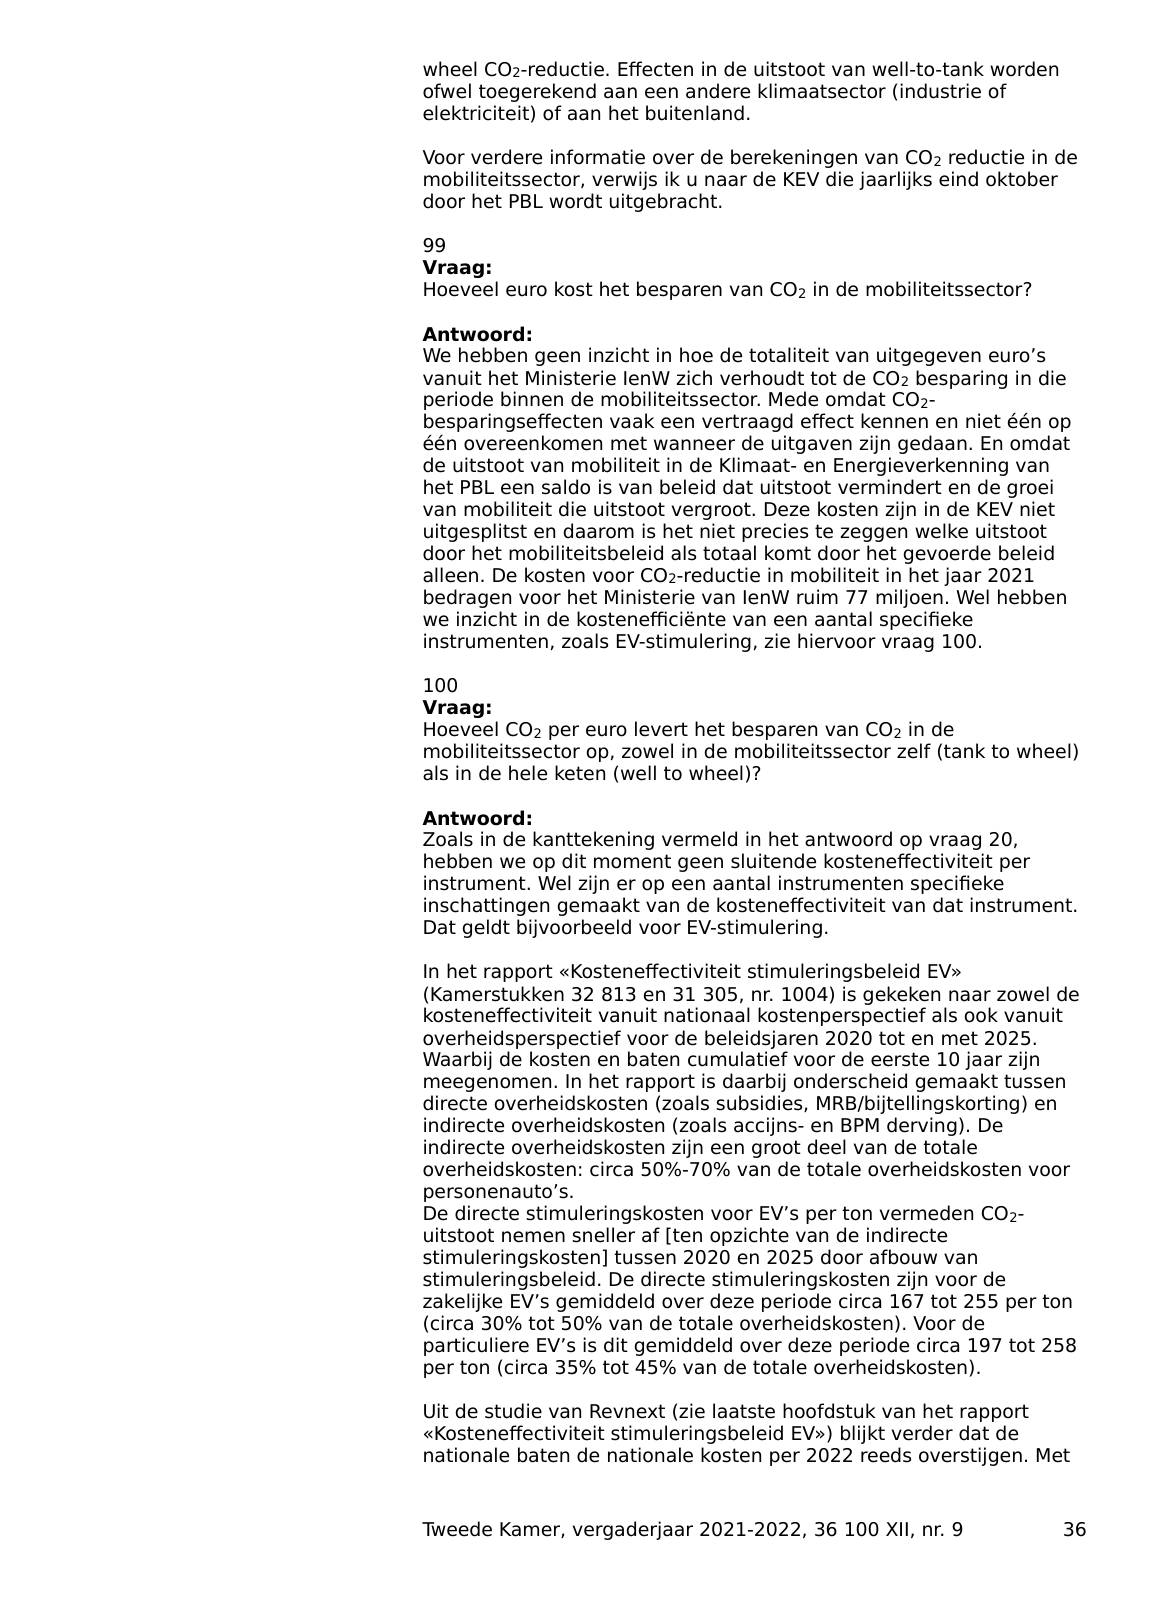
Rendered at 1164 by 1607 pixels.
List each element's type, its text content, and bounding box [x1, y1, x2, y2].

text Hoeveel CO2 per euro levert het besparen van CO2 in de mobiliteitssector op, zowel in de mobiliteitssector zelf (tank to wheel) als in de hele keten (well to wheel)? [422, 719, 1087, 785]
text Vraag: [422, 257, 1087, 279]
text Antwoord: [422, 323, 1087, 345]
text 100 [422, 675, 1087, 697]
text Voor verdere informatie over de berekeningen van CO2 reductie in de mobiliteitssector, verwijs ik u naar de KEV die jaarlijks eind oktober door het PBL wordt uitgebracht. [422, 147, 1087, 213]
text wheel CO2-reductie. Effecten in de uitstoot van well-to-tank worden ofwel toegerekend aan een andere klimaatsector (industrie of elektriciteit) of aan het buitenland. [422, 59, 1087, 125]
text 99 [422, 235, 1087, 257]
text Hoeveel euro kost het besparen van CO2 in de mobiliteitssector? [422, 279, 1087, 301]
text Zoals in de kanttekening vermeld in het antwoord op vraag 20, hebben we op dit moment geen sluitende kosteneffectiviteit per instrument. Wel zijn er op een aantal instrumenten specifieke inschattingen gemaakt van de kosteneffectiviteit van dat instrument. Dat geldt bijvoorbeeld voor EV-stimulering. [422, 829, 1087, 939]
text De directe stimuleringskosten voor EV’s per ton vermeden CO2-uitstoot nemen sneller af [ten opzichte van de indirecte stimuleringskosten] tussen 2020 en 2025 door afbouw van stimuleringsbeleid. De directe stimuleringskosten zijn voor de zakelijke EV’s gemiddeld over deze periode circa 167 tot 255 per ton (circa 30% tot 50% van de totale overheidskosten). Voor de particuliere EV’s is dit gemiddeld over deze periode circa 197 tot 258 per ton (circa 35% tot 45% van de totale overheidskosten). [422, 1203, 1087, 1379]
text Antwoord: [422, 807, 1087, 829]
text Vraag: [422, 697, 1087, 719]
text We hebben geen inzicht in hoe de totaliteit van uitgegeven euro’s vanuit het Ministerie IenW zich verhoudt tot de CO2 besparing in die periode binnen de mobiliteitssector. Mede omdat CO2-besparingseffecten vaak een vertraagd effect kennen en niet één op één overeenkomen met wanneer de uitgaven zijn gedaan. En omdat de uitstoot van mobiliteit in de Klimaat- en Energieverkenning van het PBL een saldo is van beleid dat uitstoot vermindert en de groei van mobiliteit die uitstoot vergroot. Deze kosten zijn in de KEV niet uitgesplitst en daarom is het niet precies te zeggen welke uitstoot door het mobiliteitsbeleid als totaal komt door het gevoerde beleid alleen. De kosten voor CO2-reductie in mobiliteit in het jaar 2021 bedragen voor het Ministerie van IenW ruim 77 miljoen. Wel hebben we inzicht in de kostenefficiënte van een aantal specifieke instrumenten, zoals EV-stimulering, zie hiervoor vraag 100. [422, 345, 1087, 653]
text In het rapport «Kosteneffectiviteit stimuleringsbeleid EV» (Kamerstukken 32 813 en 31 305, nr. 1004) is gekeken naar zowel de kosteneffectiviteit vanuit nationaal kostenperspectief als ook vanuit overheidsperspectief voor de beleidsjaren 2020 tot en met 2025. Waarbij de kosten en baten cumulatief voor de eerste 10 jaar zijn meegenomen. In het rapport is daarbij onderscheid gemaakt tussen directe overheidskosten (zoals subsidies, MRB/bijtellingskorting) en indirecte overheidskosten (zoals accijns- en BPM derving). De indirecte overheidskosten zijn een groot deel van de totale overheidskosten: circa 50%-70% van de totale overheidskosten voor personenauto’s. [422, 961, 1087, 1203]
text Uit de studie van Revnext (zie laatste hoofdstuk van het rapport «Kosteneffectiviteit stimuleringsbeleid EV») blijkt verder dat de nationale baten de nationale kosten per 2022 reeds overstijgen. Met [422, 1401, 1087, 1467]
